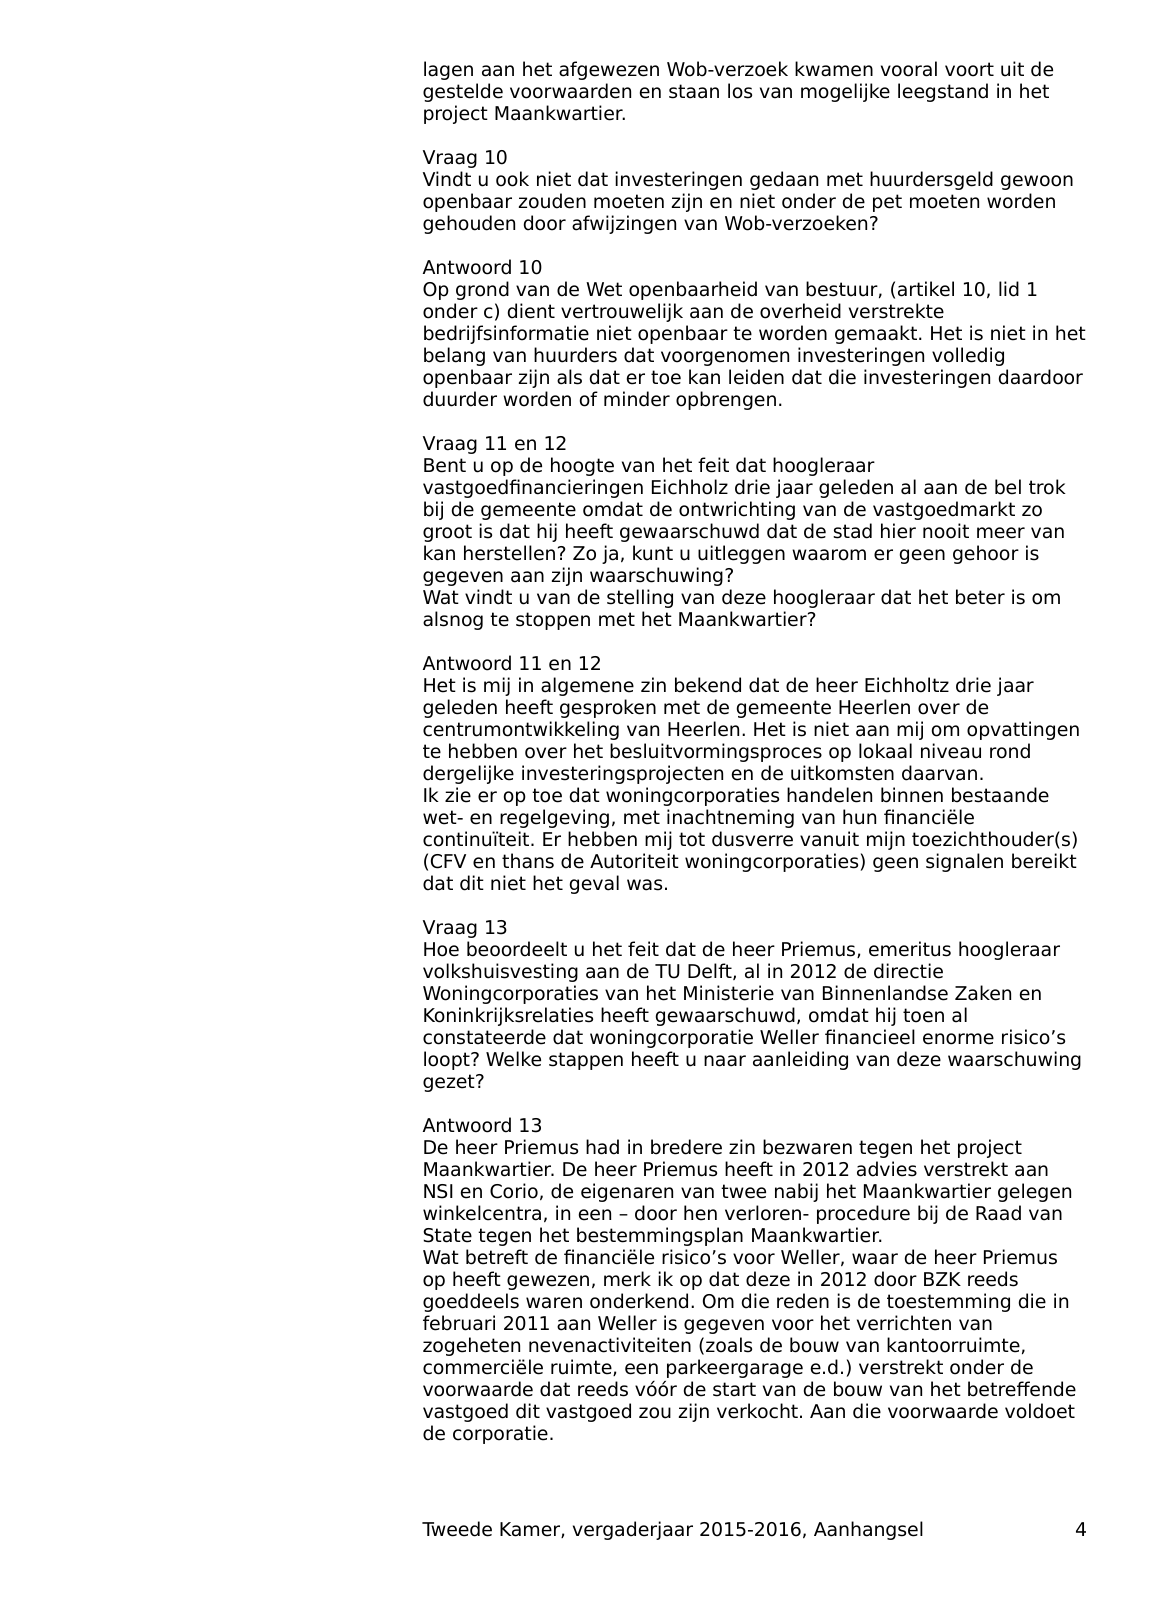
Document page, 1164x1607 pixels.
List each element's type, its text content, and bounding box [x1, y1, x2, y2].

text De heer Priemus had in bredere zin bezwaren tegen het project Maankwartier. De heer Priemus heeft in 2012 advies verstrekt aan NSI en Corio, de eigenaren van twee nabij het Maankwartier gelegen winkelcentra, in een – door hen verloren- procedure bij de Raad van State tegen het bestemmingsplan Maankwartier. [422, 1137, 1087, 1247]
text Antwoord 11 en 12 [422, 653, 1087, 675]
text Ik zie er op toe dat woningcorporaties handelen binnen bestaande wet- en regelgeving, met inachtneming van hun financiële continuïteit. Er hebben mij tot dusverre vanuit mijn toezichthouder(s) (CFV en thans de Autoriteit woningcorporaties) geen signalen bereikt dat dit niet het geval was. [422, 785, 1087, 895]
text Antwoord 13 [422, 1115, 1087, 1137]
text Op grond van de Wet openbaarheid van bestuur, (artikel 10, lid 1 onder c) dient vertrouwelijk aan de overheid verstrekte bedrijfsinformatie niet openbaar te worden gemaakt. Het is niet in het belang van huurders dat voorgenomen investeringen volledig openbaar zijn als dat er toe kan leiden dat die investeringen daardoor duurder worden of minder opbrengen. [422, 279, 1087, 411]
text Hoe beoordeelt u het feit dat de heer Priemus, emeritus hoogleraar volkshuisvesting aan de TU Delft, al in 2012 de directie Woningcorporaties van het Ministerie van Binnenlandse Zaken en Koninkrijksrelaties heeft gewaarschuwd, omdat hij toen al constateerde dat woningcorporatie Weller financieel enorme risico’s loopt? Welke stappen heeft u naar aanleiding van deze waarschuwing gezet? [422, 939, 1087, 1093]
text Vindt u ook niet dat investeringen gedaan met huurdersgeld gewoon openbaar zouden moeten zijn en niet onder de pet moeten worden gehouden door afwijzingen van Wob-verzoeken? [422, 169, 1087, 235]
text Het is mij in algemene zin bekend dat de heer Eichholtz drie jaar geleden heeft gesproken met de gemeente Heerlen over de centrumontwikkeling van Heerlen. Het is niet aan mij om opvattingen te hebben over het besluitvormingsproces op lokaal niveau rond dergelijke investeringsprojecten en de uitkomsten daarvan. [422, 675, 1087, 785]
text Wat betreft de financiële risico’s voor Weller, waar de heer Priemus op heeft gewezen, merk ik op dat deze in 2012 door BZK reeds goeddeels waren onderkend. Om die reden is de toestemming die in februari 2011 aan Weller is gegeven voor het verrichten van zogeheten nevenactiviteiten (zoals de bouw van kantoorruimte, commerciële ruimte, een parkeergarage e.d.) verstrekt onder de voorwaarde dat reeds vóór de start van de bouw van het betreffende vastgoed dit vastgoed zou zijn verkocht. Aan die voorwaarde voldoet de corporatie. [422, 1247, 1087, 1445]
text Vraag 13 [422, 917, 1087, 939]
text Bent u op de hoogte van het feit dat hoogleraar vastgoedfinancieringen Eichholz drie jaar geleden al aan de bel trok bij de gemeente omdat de ontwrichting van de vastgoedmarkt zo groot is dat hij heeft gewaarschuwd dat de stad hier nooit meer van kan herstellen? Zo ja, kunt u uitleggen waarom er geen gehoor is gegeven aan zijn waarschuwing? [422, 455, 1087, 587]
text Vraag 10 [422, 147, 1087, 169]
text Vraag 11 en 12 [422, 433, 1087, 455]
text Antwoord 10 [422, 257, 1087, 279]
text lagen aan het afgewezen Wob-verzoek kwamen vooral voort uit de gestelde voorwaarden en staan los van mogelijke leegstand in het project Maankwartier. [422, 59, 1087, 125]
text Wat vindt u van de stelling van deze hoogleraar dat het beter is om alsnog te stoppen met het Maankwartier? [422, 587, 1087, 631]
